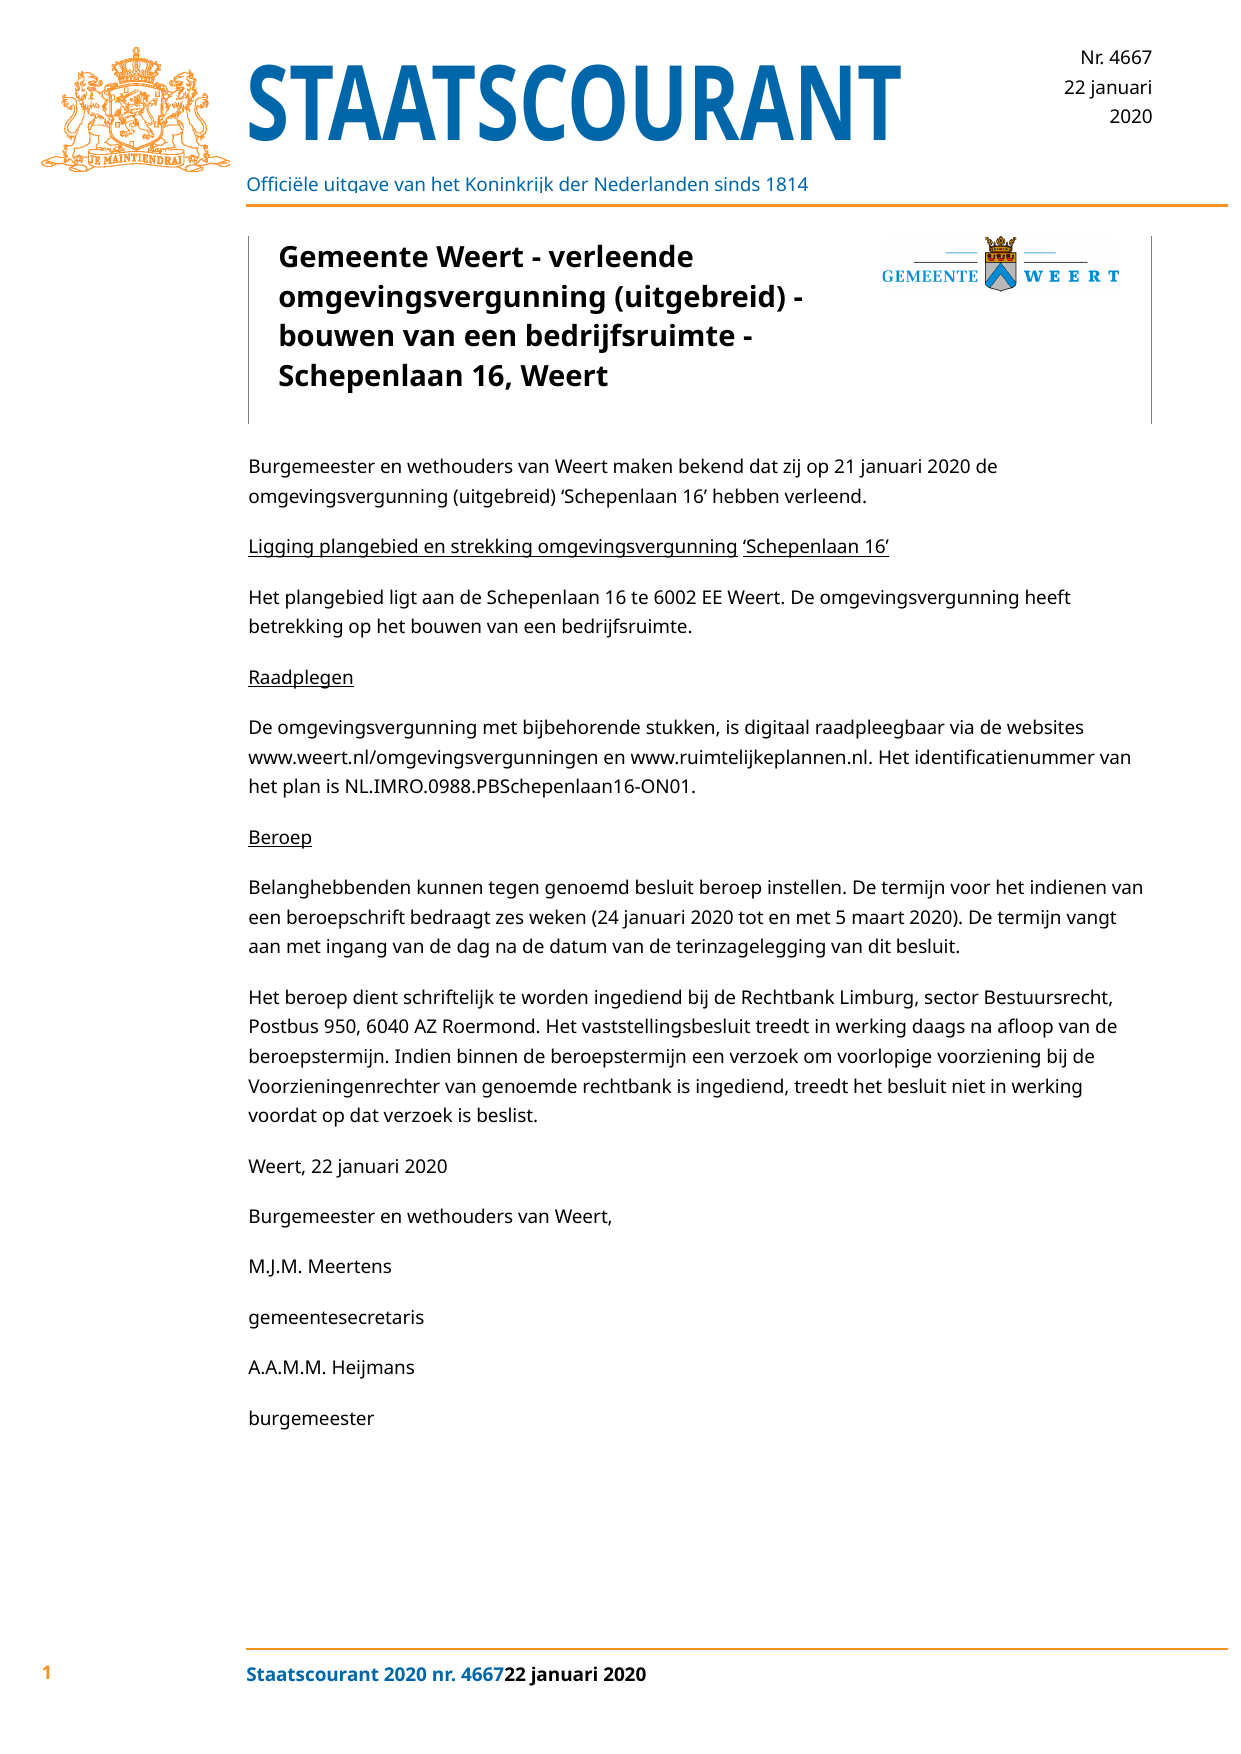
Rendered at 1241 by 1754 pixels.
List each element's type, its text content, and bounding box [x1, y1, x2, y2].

text gemeentesecretaris [248, 1304, 1152, 1330]
text Burgemeester en wethouders van Weert, [248, 1203, 1152, 1229]
text A.A.M.M. Heijmans [248, 1354, 1152, 1380]
text Raadplegen [248, 664, 1152, 690]
text De omgevingsvergunning met bijbehorende stukken, is digitaal raadpleegbaar via de websites www.weert.nl/omgevingsvergunningen en www.ruimtelijkeplannen.nl. Het identificatienummer van het plan is NL.IMRO.0988.PBSchepenlaan16-ON01. [248, 714, 1152, 799]
text Beroep [248, 824, 1152, 850]
text Burgemeester en wethouders van Weert maken bekend dat zij op 21 januari 2020 de omgevingsvergunning (uitgebreid) ‘Schepenlaan 16’ hebben verleend. [248, 454, 1152, 509]
picture [41, 47, 231, 172]
picture [882, 236, 1119, 292]
text Het plangebied ligt aan de Schepenlaan 16 te 6002 EE Weert. De omgevingsvergunning heeft betrekking op het bouwen van een bedrijfsruimte. [248, 584, 1152, 639]
text Weert, 22 januari 2020 [248, 1153, 1152, 1178]
text M.J.M. Meertens [248, 1254, 1152, 1279]
text Belanghebbenden kunnen tegen genoemd besluit beroep instellen. De termijn voor het indienen van een beroepschrift bedraagt zes weken (24 januari 2020 tot en met 5 maart 2020). De termijn vangt aan met ingang van de dag na de datum van de terinzagelegging van dit besluit. [248, 874, 1152, 959]
text burgemeester [248, 1405, 1152, 1431]
table_header Gemeente Weert - verleende omgevingsvergunning (uitgebreid) - bouwen van een bedrijfsruimte - Schepenlaan 16, Weert [249, 236, 850, 424]
table_header [850, 236, 1151, 424]
text Het beroep dient schriftelijk te worden ingediend bij de Rechtbank Limburg, sector Bestuursrecht, Post­bus 950, 6040 AZ Roermond. Het vaststellingsbesluit treedt in werking daags na afloop van de beroepstermijn. Indien binnen de beroepstermijn een verzoek om voorlopige voorziening bij de Voorzieningenrechter van genoemde rechtbank is ingediend, treedt het besluit niet in werking voordat op dat verzoek is beslist. [248, 984, 1152, 1128]
text Ligging plangebied en strekking omgevingsvergunning ‘Schepenlaan 16’ [248, 534, 1152, 559]
